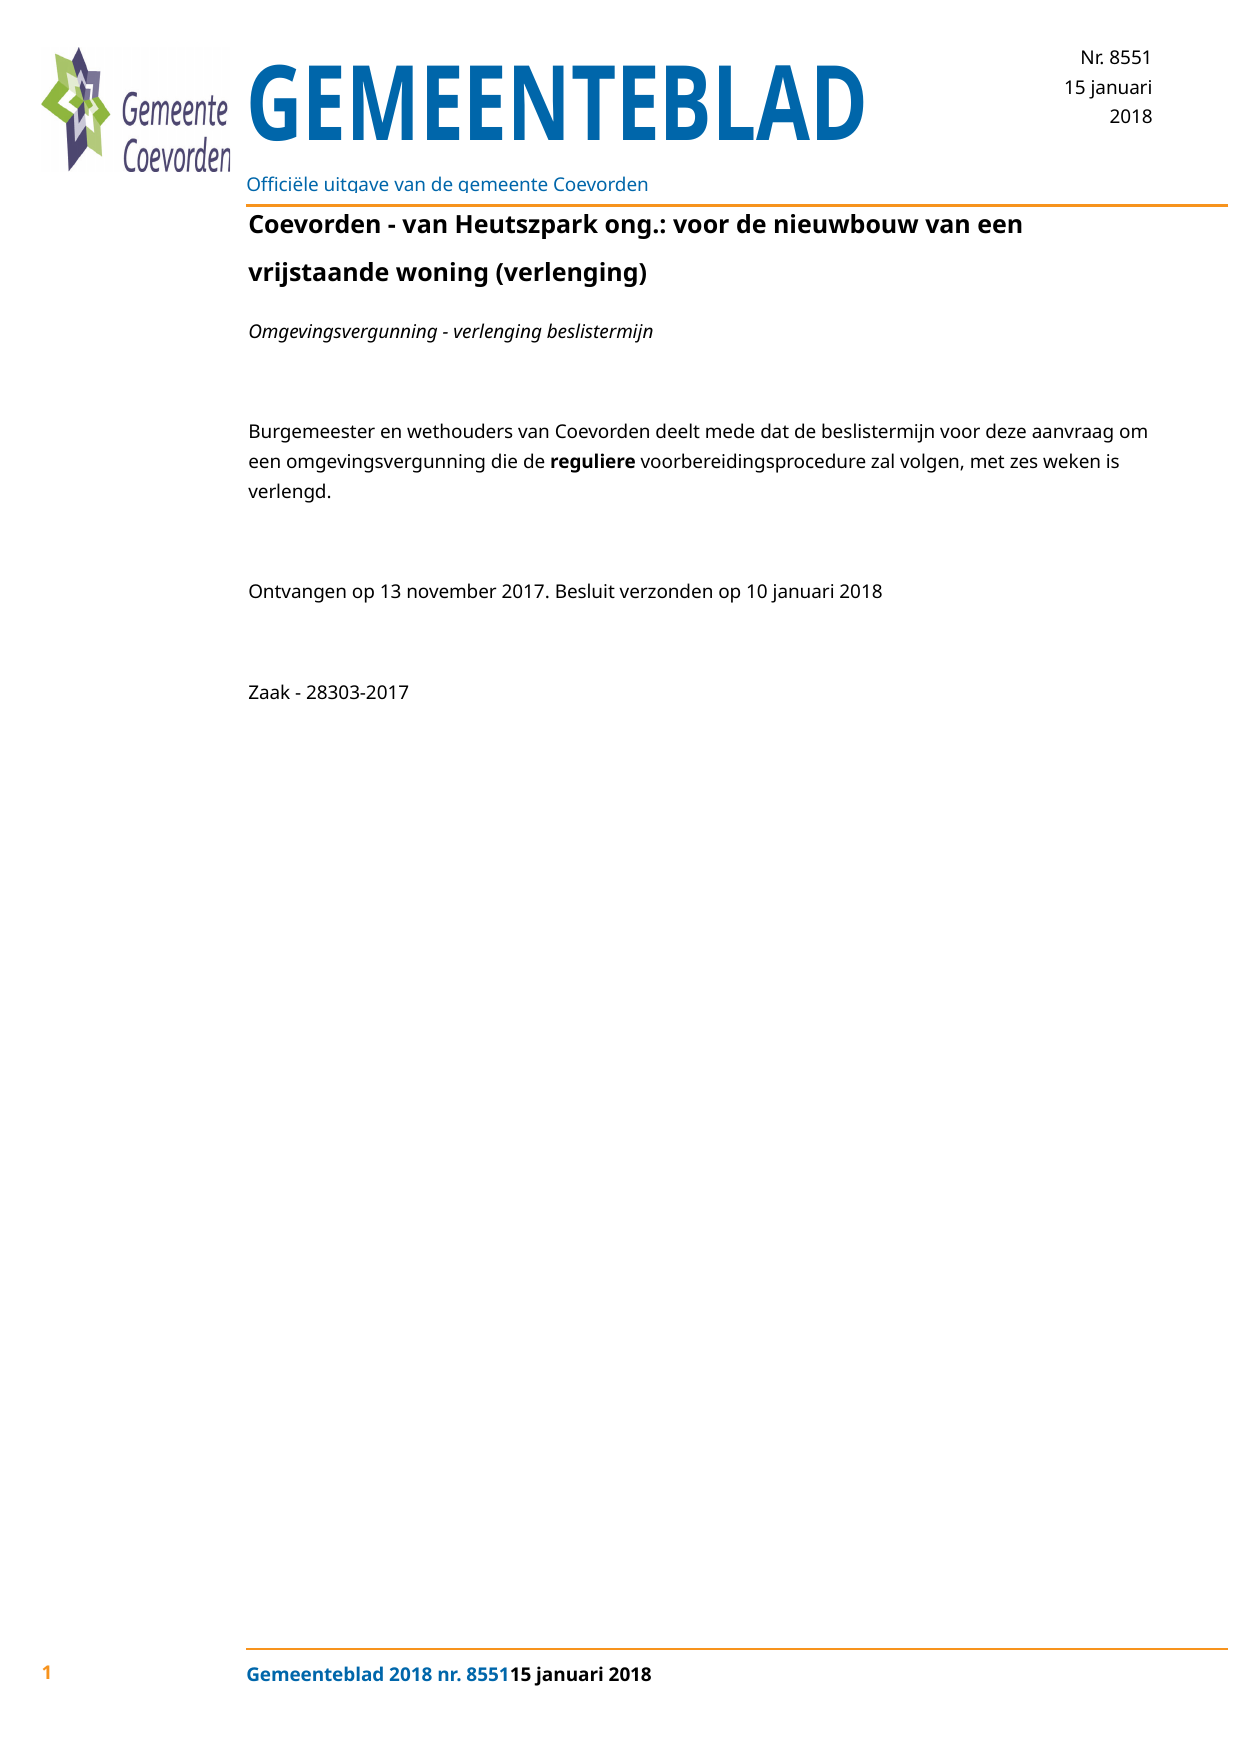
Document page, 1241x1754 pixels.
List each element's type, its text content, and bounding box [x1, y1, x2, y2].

text Coevorden - van Heutszpark ong.: voor de nieuwbouw van een vrijstaande woning (verlenging) [248, 207, 1152, 288]
text Zaak - 28303-2017 [248, 679, 1152, 705]
text Burgemeester en wethouders van Coevorden deelt mede dat de beslistermijn voor deze aanvraag om een omgevingsvergunning die de reguliere voorbereidingsprocedure zal volgen, met zes weken is verlengd. [248, 419, 1152, 504]
text Omgevingsvergunning - verlenging beslistermijn [248, 318, 1152, 344]
text Ontvangen op 13 november 2017. Besluit verzonden op 10 januari 2018 [248, 579, 1152, 604]
picture [41, 47, 231, 172]
